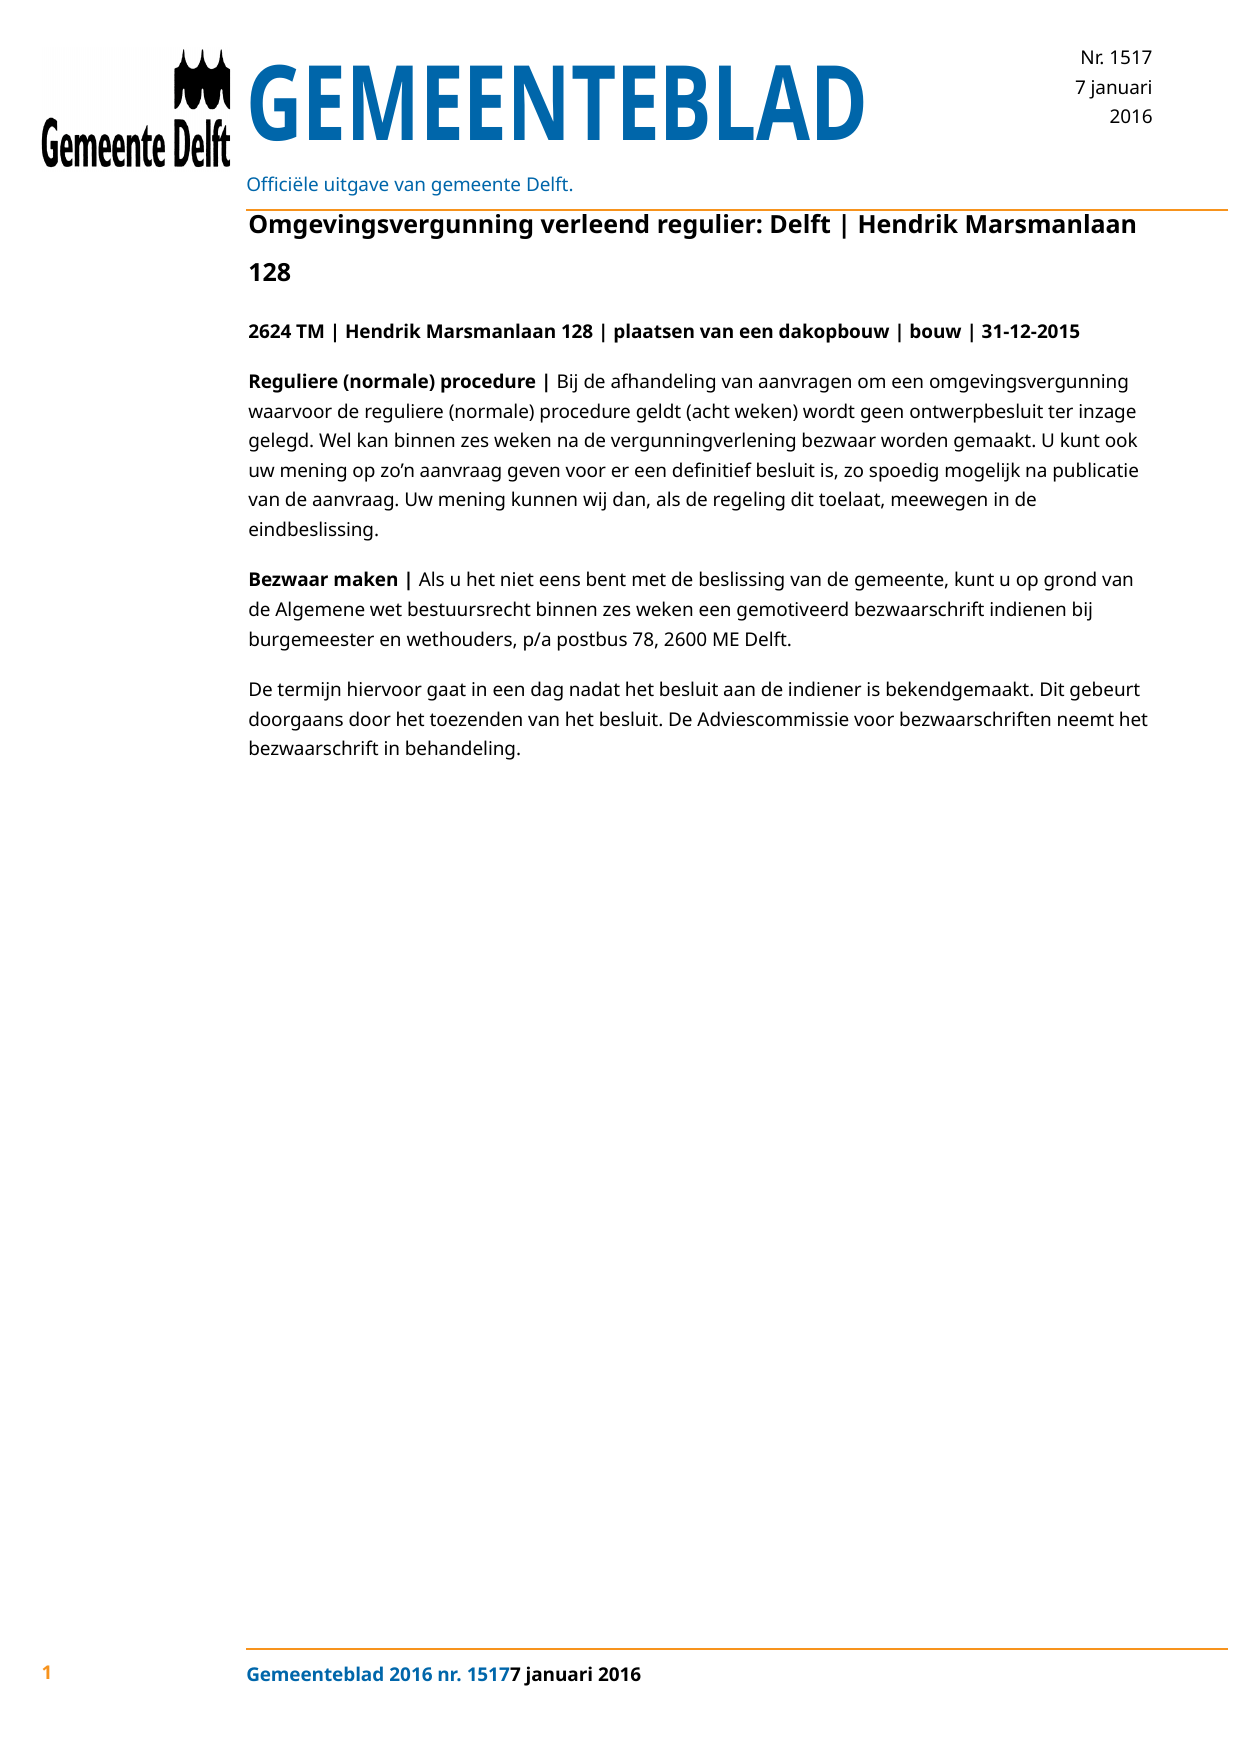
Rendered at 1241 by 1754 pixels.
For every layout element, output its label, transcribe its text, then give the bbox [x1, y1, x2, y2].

text Bezwaar maken | Als u het niet eens bent met de beslissing van de gemeente, kunt u op grond van de Algemene wet bestuursrecht binnen zes weken een gemotiveerd bezwaarschrift indienen bij burgemeester en wethouders, p/a postbus 78, 2600 ME Delft. [248, 567, 1152, 652]
text De termijn hiervoor gaat in een dag nadat het besluit aan de indiener is bekendgemaakt. Dit gebeurt doorgaans door het toezenden van het besluit. De Adviescommissie voor bezwaarschriften neemt het bezwaarschrift in behandeling. [248, 676, 1152, 761]
text Omgevingsvergunning verleend regulier: Delft | Hendrik Marsmanlaan 128 [248, 211, 1152, 288]
picture [41, 47, 231, 172]
text Reguliere (normale) procedure | Bij de afhandeling van aanvragen om een omgevingsvergunning waarvoor de reguliere (normale) procedure geldt (acht weken) wordt geen ontwerpbesluit ter inzage gelegd. Wel kan binnen zes weken na de vergunningverlening bezwaar worden gemaakt. U kunt ook uw mening op zo’n aanvraag geven voor er een definitief besluit is, zo spoedig mogelijk na publicatie van de aanvraag. Uw mening kunnen wij dan, als de regeling dit toelaat, meewegen in de eindbeslissing. [248, 368, 1152, 542]
text 2624 TM | Hendrik Marsmanlaan 128 | plaatsen van een dakopbouw | bouw | 31-12-2015 [248, 318, 1152, 344]
